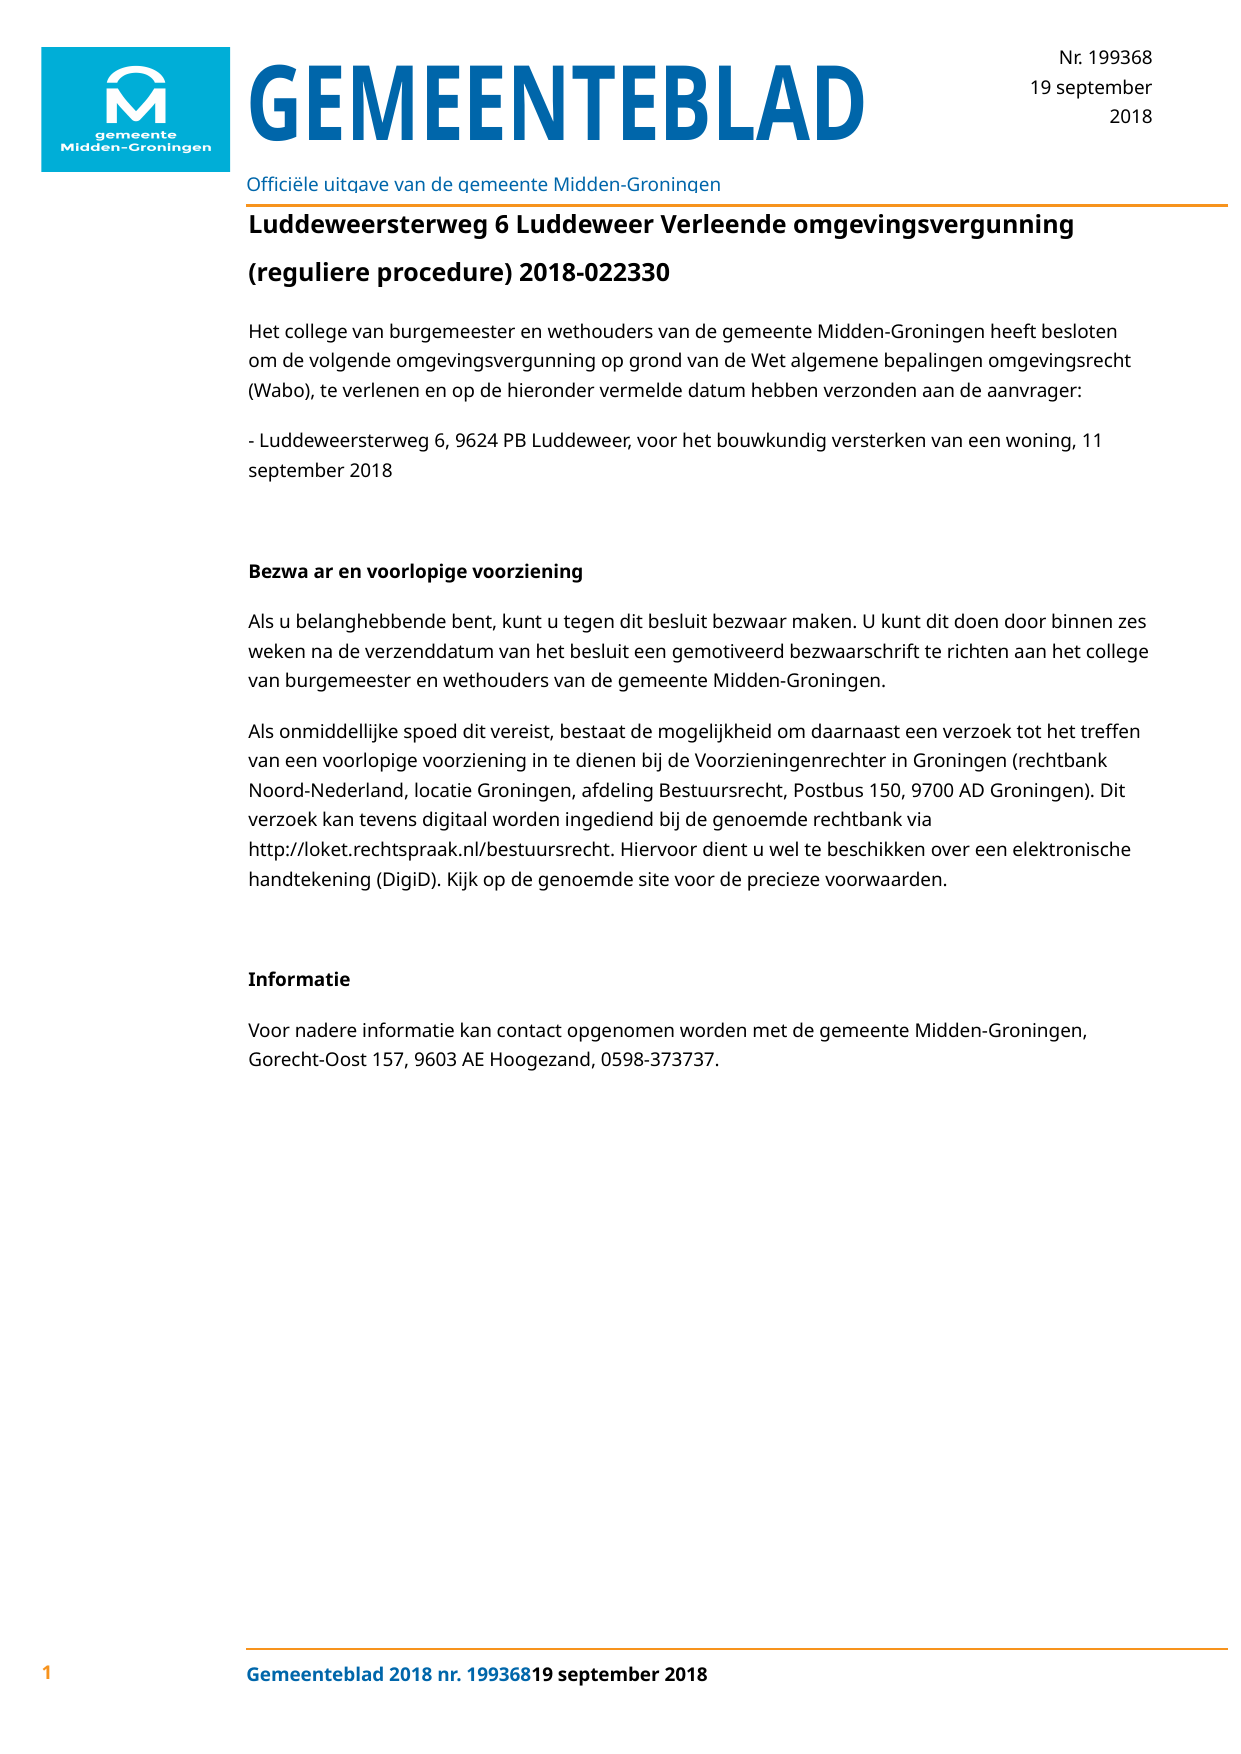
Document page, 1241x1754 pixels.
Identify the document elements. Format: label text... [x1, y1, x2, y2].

text Voor nadere informatie kan contact opgenomen worden met de gemeente Midden-Groningen, Gorecht-Oost 157, 9603 AE Hoogezand, 0598-373737. [248, 1017, 1152, 1072]
picture [184, 146, 190, 153]
text Als onmiddellijke spoed dit vereist, bestaat de mogelijkheid om daarnaast een verzoek tot het treffen van een voorlopige voorziening in te dienen bij de Voorzieningenrechter in Groningen (rechtbank Noord-Nederland, locatie Groningen, afdeling Bestuursrecht, Postbus 150, 9700 AD Groningen). Dit verzoek kan tevens digitaal worden ingediend bij de genoemde rechtbank via http://loket.rechtspraak.nl/bestuursrecht. Hiervoor dient u wel te beschikken over een elektronische handtekening (DigiD). Kijk op de genoemde site voor de precieze voorwaarden. [248, 718, 1152, 892]
text Als u belanghebbende bent, kunt u tegen dit besluit bezwaar maken. U kunt dit doen door binnen zes weken na de verzenddatum van het besluit een gemotiveerd bezwaarschrift te richten aan het college van burgemeester en wethouders van de gemeente Midden-Groningen. [248, 608, 1152, 693]
text Luddeweersterweg 6 Luddeweer Verleende omgevingsvergunning (reguliere procedure) 2018-022330 [248, 207, 1152, 288]
text - Luddeweersterweg 6, 9624 PB Luddeweer, voor het bouwkundig versterken van een woning, 11 september 2018 [248, 427, 1152, 483]
picture [108, 66, 164, 82]
picture [107, 89, 165, 122]
text Informatie [248, 967, 1152, 992]
text Bezwa ar en voorlopige voorziening [248, 558, 1152, 584]
text Het college van burgemeester en wethouders van de gemeente Midden-Groningen heeft besloten om de volgende omgevingsvergunning op grond van de Wet algemene bepalingen omgevingsrecht (Wabo), te verlenen en op de hieronder vermelde datum hebben verzonden aan de aanvrager: [248, 318, 1152, 403]
